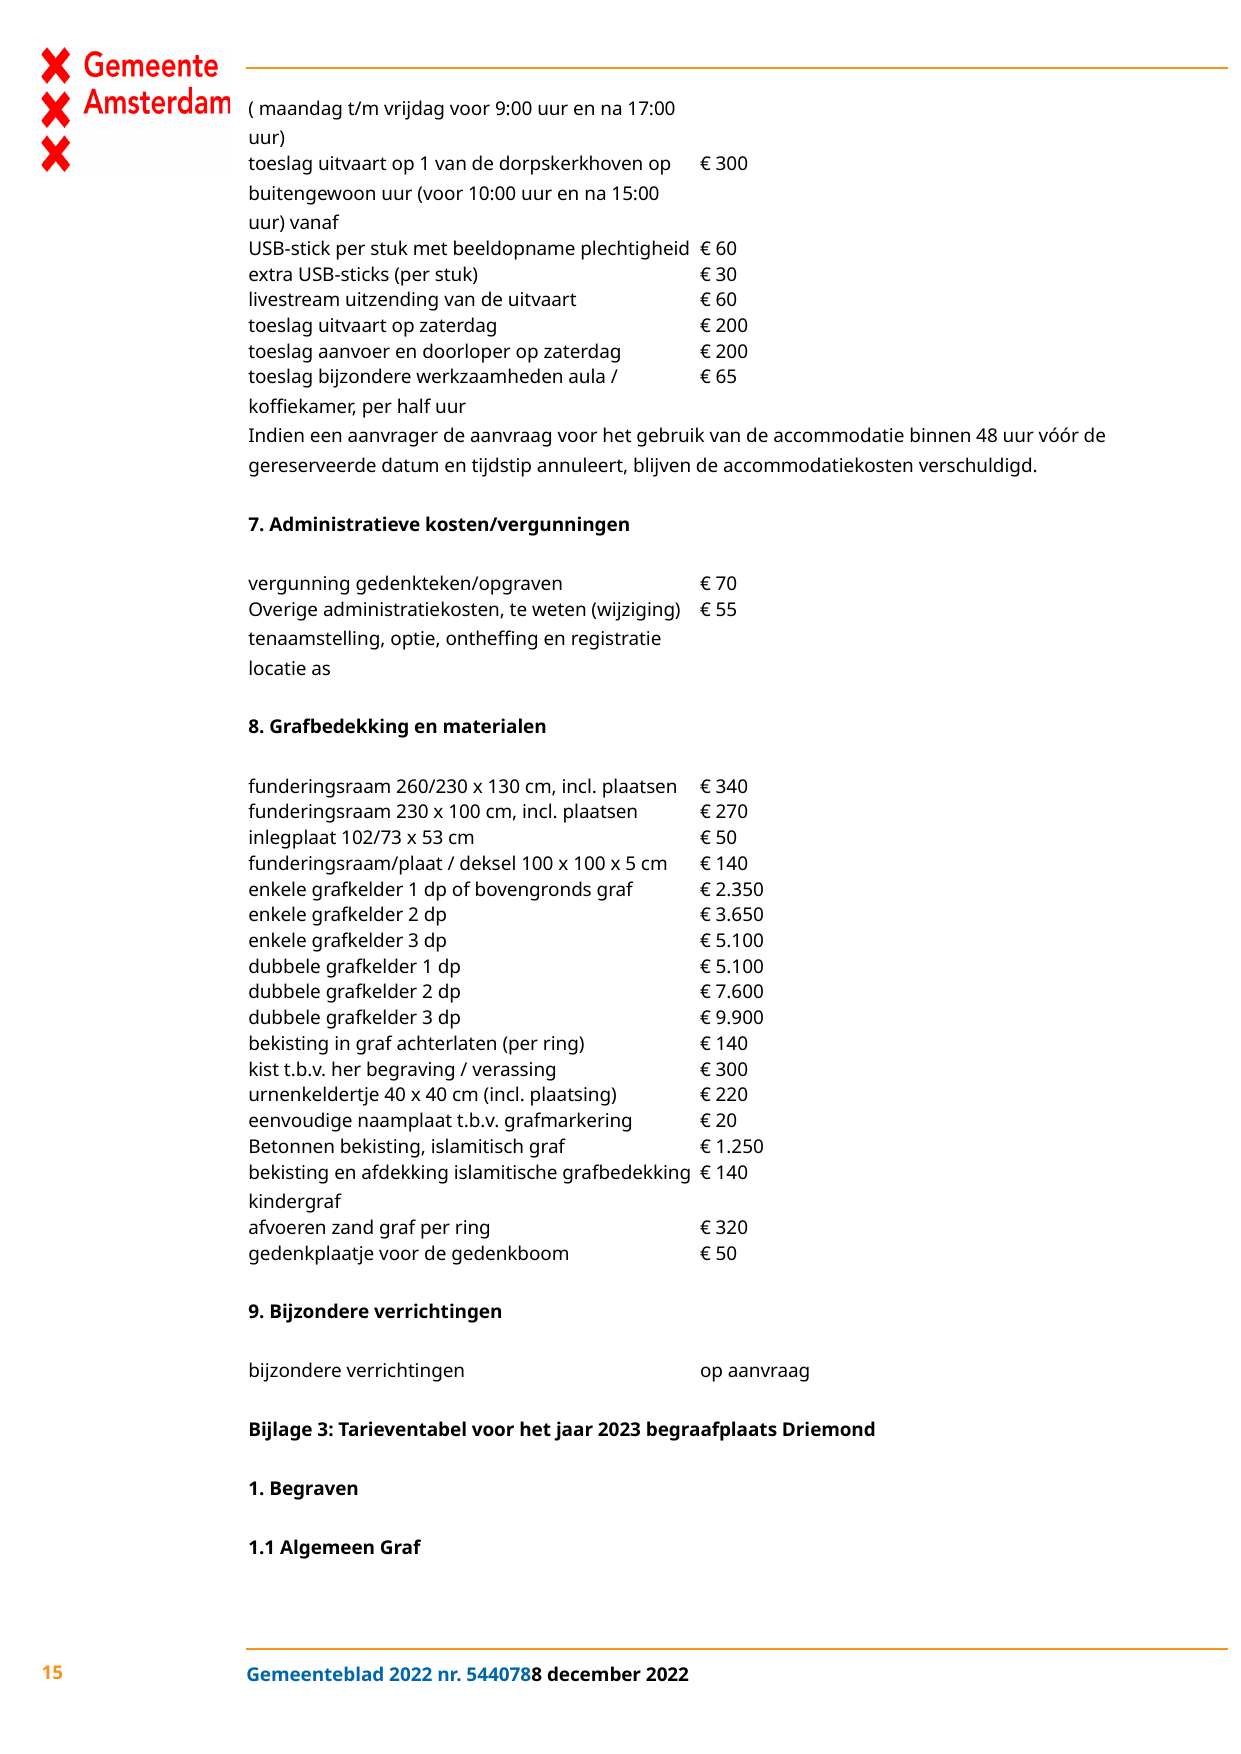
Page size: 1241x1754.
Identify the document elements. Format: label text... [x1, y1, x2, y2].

table_cell € 3.650 [700, 902, 1152, 927]
table_cell € 1.250 [700, 1133, 1152, 1159]
table_cell toeslag bijzondere werkzaamheden aula / koffiekamer, per half uur [248, 364, 700, 419]
text 1.1 Algemeen Graf [248, 1534, 1152, 1560]
table_cell ( maandag t/m vrijdag voor 9:00 uur en na 17:00 uur) [248, 95, 700, 150]
table_cell enkele grafkelder 2 dp [248, 902, 700, 927]
table_cell € 7.600 [700, 979, 1152, 1004]
table_cell € 200 [700, 312, 1152, 338]
table_cell dubbele grafkelder 3 dp [248, 1005, 700, 1030]
table_cell extra USB-sticks (per stuk) [248, 261, 700, 286]
table_cell toeslag aanvoer en doorloper op zaterdag [248, 338, 700, 364]
table_cell € 5.100 [700, 953, 1152, 979]
table_cell € 300 [700, 150, 1152, 235]
text Indien een aanvrager de aanvraag voor het gebruik van de accommodatie binnen 48 uur vóór de gereserveerde datum en tijdstip annuleert, blijven de accommodatiekosten verschuldigd. [248, 422, 1152, 477]
table_cell enkele grafkelder 1 dp of bovengronds graf [248, 876, 700, 902]
picture [41, 47, 231, 172]
table_cell Betonnen bekisting, islamitisch graf [248, 1133, 700, 1159]
table_cell kist t.b.v. her begraving / verassing [248, 1056, 700, 1082]
text Bijlage 3: Tarieventabel voor het jaar 2023 begraafplaats Driemond [248, 1416, 1152, 1442]
table_cell € 220 [700, 1082, 1152, 1107]
table_cell € 320 [700, 1214, 1152, 1240]
table_cell USB-stick per stuk met beeldopname plechtigheid [248, 235, 700, 261]
table_cell € 200 [700, 338, 1152, 364]
table_cell € 5.100 [700, 927, 1152, 953]
table_cell funderingsraam/plaat / deksel 100 x 100 x 5 cm [248, 850, 700, 876]
table_cell € 20 [700, 1108, 1152, 1133]
table_cell € 300 [700, 1056, 1152, 1082]
table_cell enkele grafkelder 3 dp [248, 927, 700, 953]
table_cell bekisting in graf achterlaten (per ring) [248, 1030, 700, 1056]
table_cell € 60 [700, 235, 1152, 261]
table_header € 340 [700, 773, 1152, 799]
table_cell livestream uitzending van de uitvaart [248, 286, 700, 312]
table_cell € 55 [700, 596, 1152, 681]
table_cell bekisting en afdekking islamitische grafbedekking kindergraf [248, 1159, 700, 1214]
table_cell dubbele grafkelder 1 dp [248, 953, 700, 979]
table_header vergunning gedenkteken/opgraven [248, 570, 700, 596]
text 7. Administratieve kosten/vergunningen [248, 511, 1152, 537]
table_cell toeslag uitvaart op zaterdag [248, 312, 700, 338]
table_cell funderingsraam 230 x 100 cm, incl. plaatsen [248, 799, 700, 824]
table_header bijzondere verrichtingen [248, 1358, 700, 1383]
text 1. Begraven [248, 1475, 1152, 1501]
table_cell [700, 95, 1152, 150]
table_cell € 30 [700, 261, 1152, 286]
table_header € 70 [700, 570, 1152, 596]
table_cell € 140 [700, 1159, 1152, 1214]
table_cell € 140 [700, 1030, 1152, 1056]
table_cell dubbele grafkelder 2 dp [248, 979, 700, 1004]
table_cell afvoeren zand graf per ring [248, 1214, 700, 1240]
table_cell € 60 [700, 286, 1152, 312]
table_cell toeslag uitvaart op 1 van de dorpskerkhoven op buitengewoon uur (voor 10:00 uur en na 15:00 uur) vanaf [248, 150, 700, 235]
table_cell Overige administratiekosten, te weten (wijziging) tenaamstelling, optie, ontheffing en registratie locatie as [248, 596, 700, 681]
table_cell € 50 [700, 1240, 1152, 1266]
table_header funderingsraam 260/230 x 130 cm, incl. plaatsen [248, 773, 700, 799]
table_cell urnenkeldertje 40 x 40 cm (incl. plaatsing) [248, 1082, 700, 1107]
table_cell € 270 [700, 799, 1152, 824]
table_cell € 65 [700, 364, 1152, 419]
table_cell eenvoudige naamplaat t.b.v. grafmarkering [248, 1108, 700, 1133]
table_cell € 140 [700, 850, 1152, 876]
table_cell gedenkplaatje voor de gedenkboom [248, 1240, 700, 1266]
text 9. Bijzondere verrichtingen [248, 1298, 1152, 1324]
text 8. Grafbedekking en materialen [248, 714, 1152, 739]
table_cell inlegplaat 102/73 x 53 cm [248, 824, 700, 850]
table_header op aanvraag [700, 1358, 1152, 1383]
table_cell € 9.900 [700, 1005, 1152, 1030]
table_cell € 50 [700, 824, 1152, 850]
table_cell € 2.350 [700, 876, 1152, 902]
